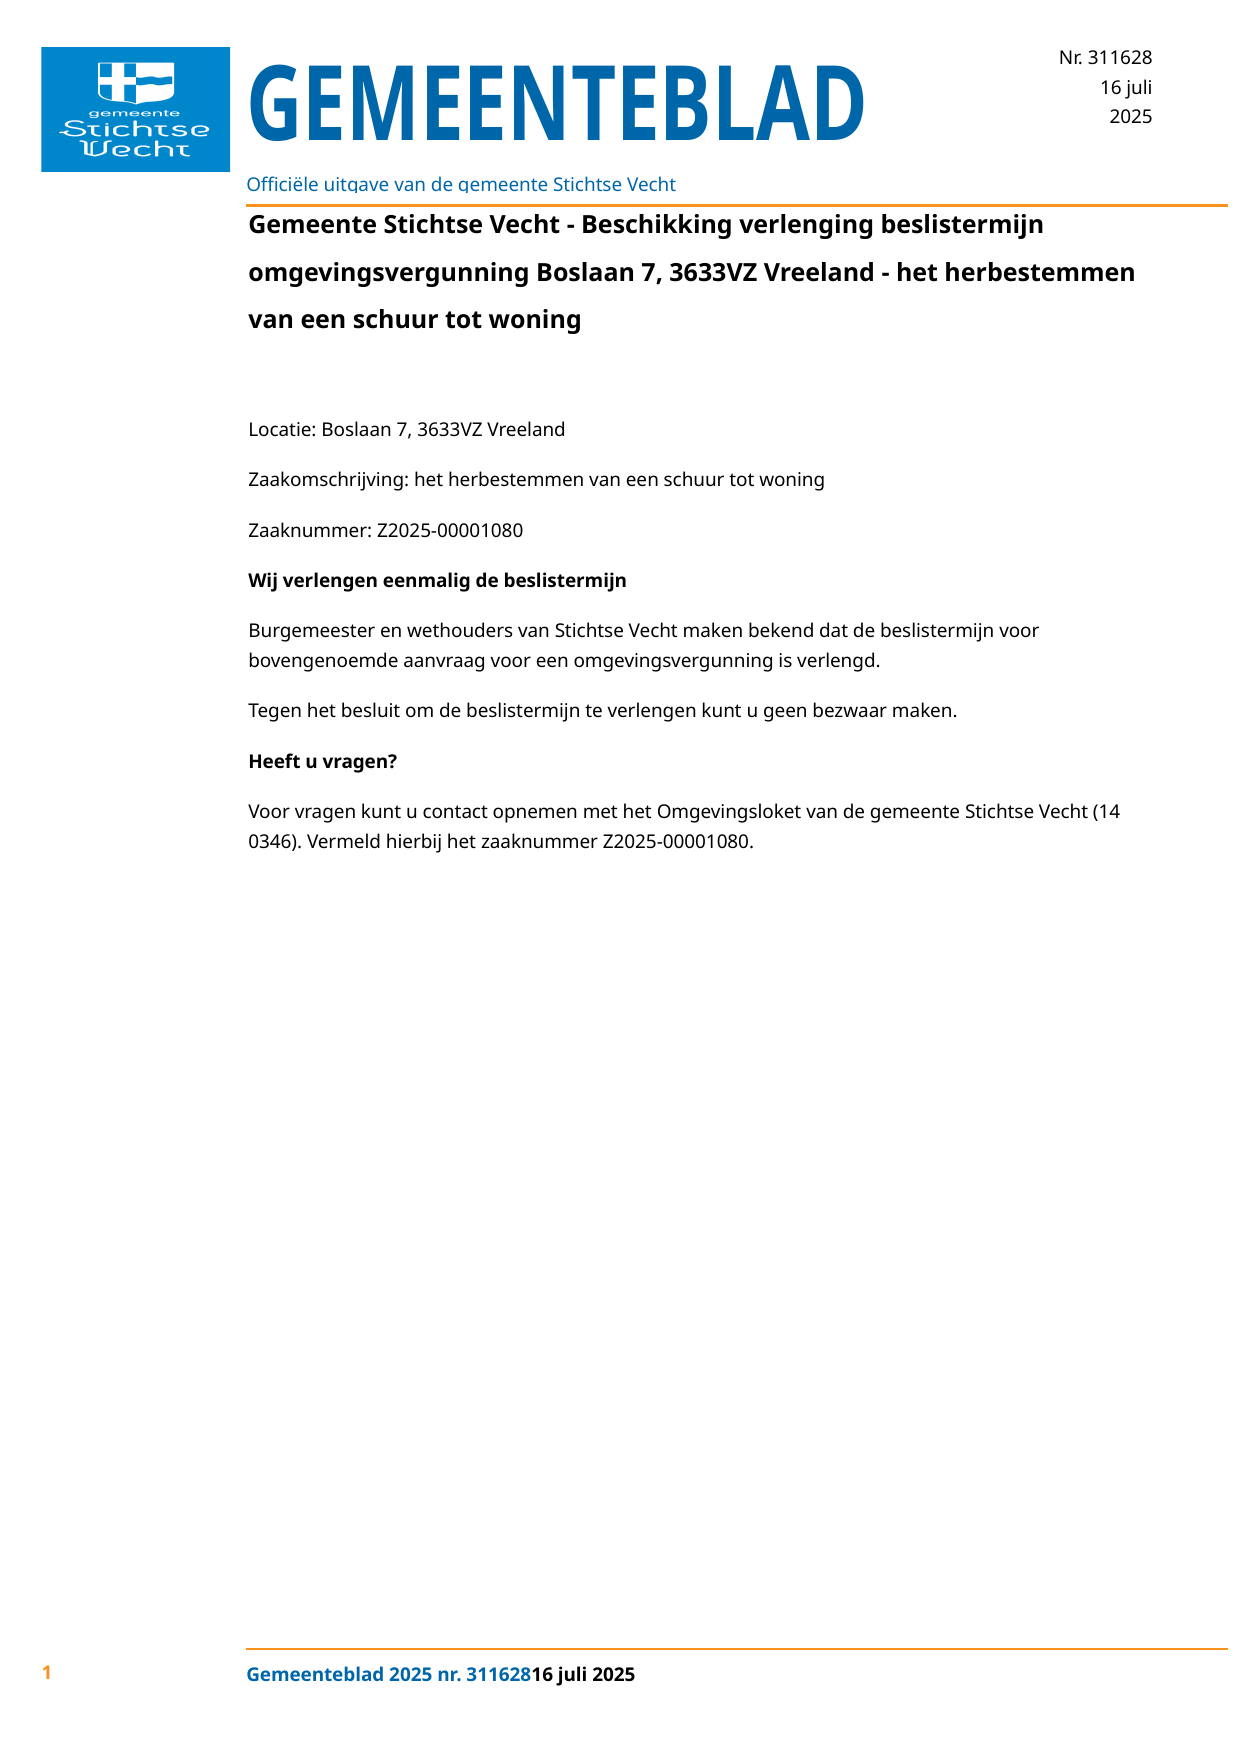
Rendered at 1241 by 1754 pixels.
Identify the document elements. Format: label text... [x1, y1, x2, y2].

text Zaaknummer: Z2025-00001080 [248, 517, 1152, 542]
text Voor vragen kunt u contact opnemen met het Omgevingsloket van de gemeente Stichtse Vecht (14 0346). Vermeld hierbij het zaaknummer Z2025-00001080. [248, 798, 1152, 854]
text Burgemeester en wethouders van Stichtse Vecht maken bekend dat de beslistermijn voor bovengenoemde aanvraag voor een omgevingsvergunning is verlengd. [248, 618, 1152, 673]
text Heeft u vragen? [248, 748, 1152, 774]
text Gemeente Stichtse Vecht - Beschikking verlenging beslistermijn omgevingsvergunning Boslaan 7, 3633VZ Vreeland - het herbestemmen van een schuur tot woning [248, 207, 1152, 336]
text Wij verlengen eenmalig de beslistermijn [248, 567, 1152, 593]
picture [137, 63, 174, 103]
picture [99, 63, 135, 101]
text Zaakomschrijving: het herbestemmen van een schuur tot woning [248, 466, 1152, 492]
text Locatie: Boslaan 7, 3633VZ Vreeland [248, 416, 1152, 442]
text Tegen het besluit om de beslistermijn te verlengen kunt u geen bezwaar maken. [248, 698, 1152, 723]
